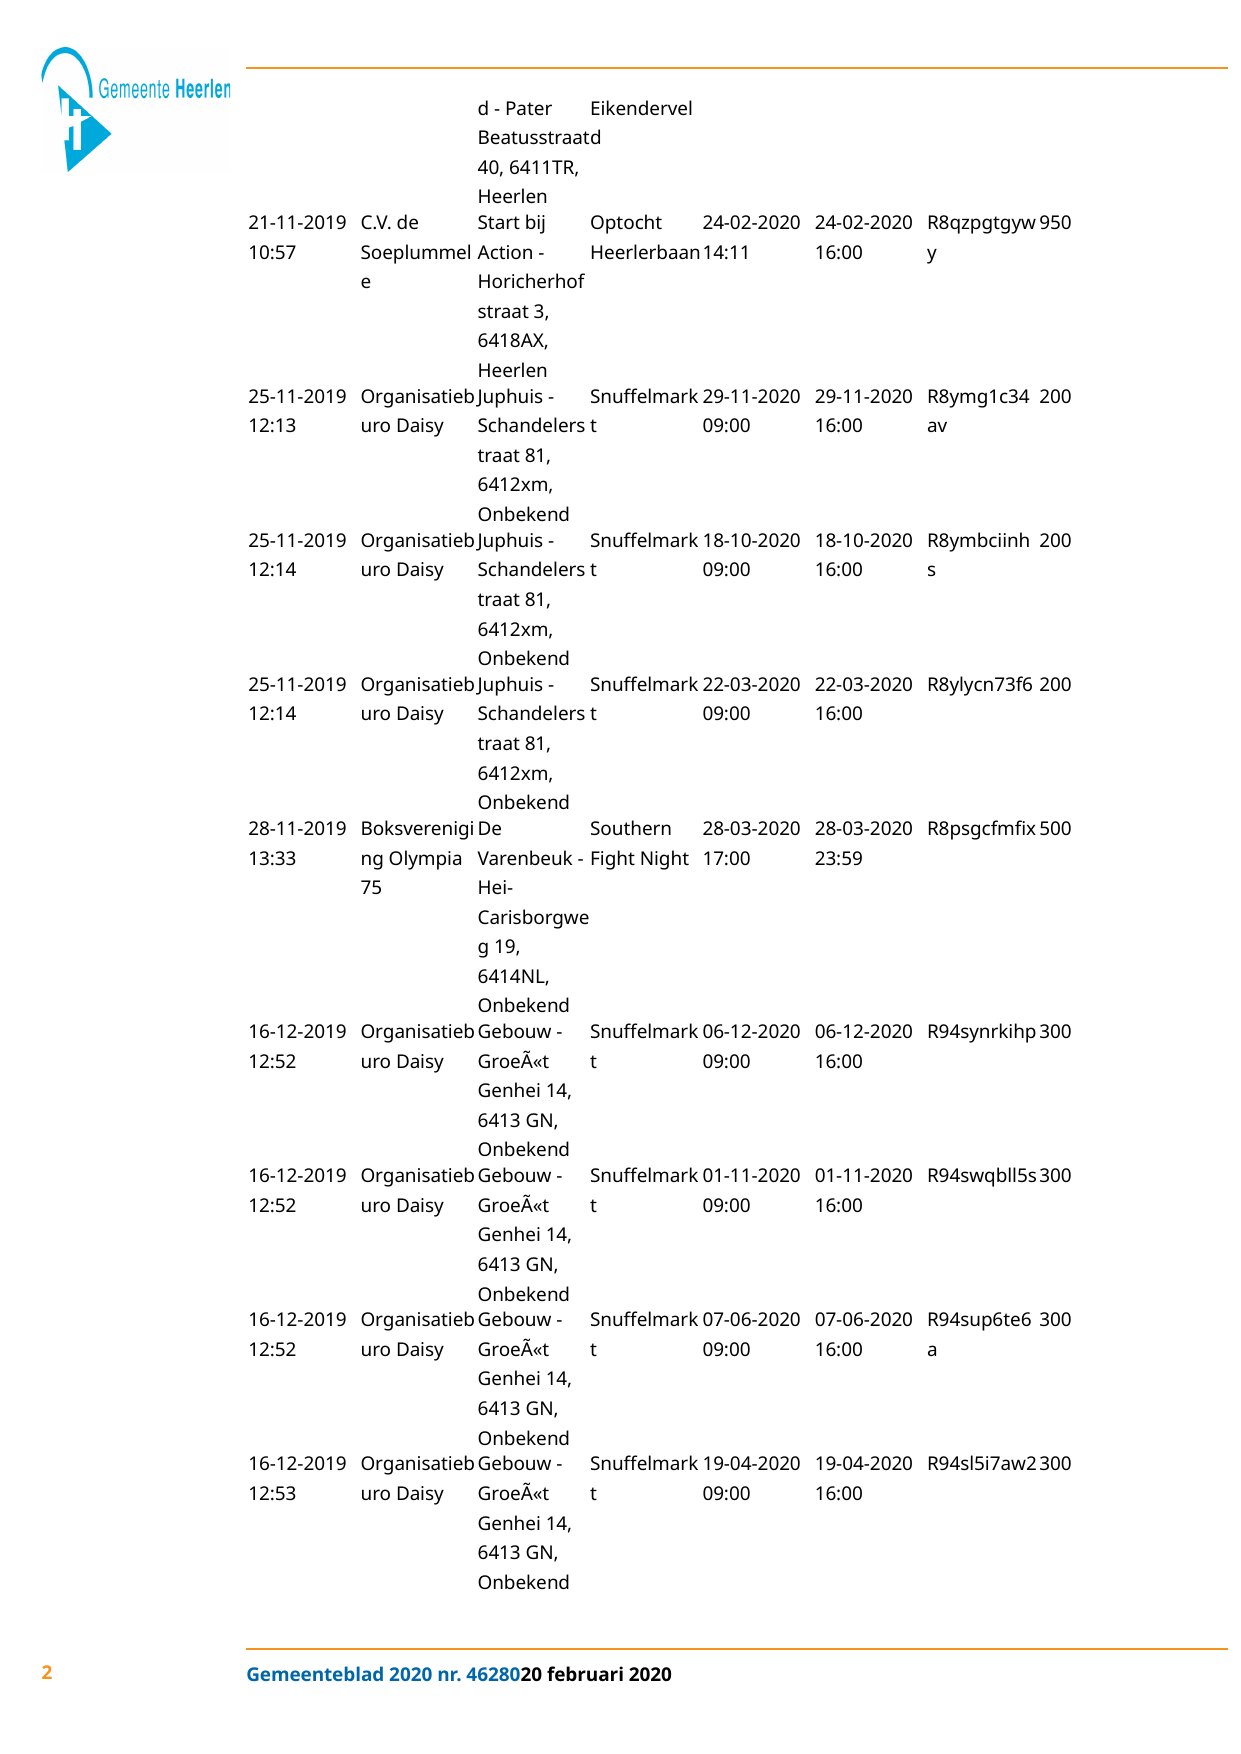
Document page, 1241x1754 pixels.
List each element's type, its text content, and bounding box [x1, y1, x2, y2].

table_cell Organisatieburo Daisy [360, 1163, 477, 1306]
table_cell 19-04-2020 09:00 [702, 1451, 814, 1594]
table_cell 16-12-2019 12:52 [248, 1163, 360, 1306]
table_cell Organisatieburo Daisy [360, 383, 477, 527]
table_cell Organisatieburo Daisy [360, 527, 477, 671]
table_cell d - Pater Beatusstraat 40, 6411TR, Heerlen [478, 95, 590, 209]
table_cell 07-06-2020 09:00 [702, 1306, 814, 1451]
table_cell Juphuis - Schandelerstraat 81, 6412xm, Onbekend [478, 671, 590, 815]
table_cell Organisatieburo Daisy [360, 1018, 477, 1162]
table_cell 06-12-2020 16:00 [815, 1018, 927, 1162]
table_cell Gebouw - GroeÃ«t Genhei 14, 6413 GN, Onbekend [478, 1451, 590, 1594]
table_cell [360, 95, 477, 209]
table_cell Juphuis - Schandelerstraat 81, 6412xm, Onbekend [478, 527, 590, 671]
table_cell Eikenderveld [590, 95, 702, 209]
table_cell 16-12-2019 12:52 [248, 1306, 360, 1451]
table_cell 300 [1039, 1451, 1152, 1594]
table_cell 25-11-2019 12:14 [248, 527, 360, 671]
table_cell 300 [1039, 1306, 1152, 1451]
table_cell R94swqbll5s [927, 1163, 1039, 1306]
table_cell 18-10-2020 09:00 [702, 527, 814, 671]
picture [41, 47, 59, 70]
table_cell Juphuis - Schandelerstraat 81, 6412xm, Onbekend [478, 383, 590, 527]
table_cell Snuffelmarkt [590, 527, 702, 671]
table_cell Southern Fight Night [590, 815, 702, 1018]
table_cell 24-02-2020 14:11 [702, 209, 814, 383]
table_cell Organisatieburo Daisy [360, 1306, 477, 1451]
table_cell [815, 95, 927, 209]
table_cell 01-11-2020 09:00 [702, 1163, 814, 1306]
table_cell R94sup6te6a [927, 1306, 1039, 1451]
table_cell 21-11-2019 10:57 [248, 209, 360, 383]
table_cell R8ylycn73f6 [927, 671, 1039, 815]
table_cell R8qzpgtgywy [927, 209, 1039, 383]
table_cell 16-12-2019 12:52 [248, 1018, 360, 1162]
table_cell Snuffelmarkt [590, 383, 702, 527]
table_cell 06-12-2020 09:00 [702, 1018, 814, 1162]
table_cell 22-03-2020 09:00 [702, 671, 814, 815]
table_cell Gebouw - GroeÃ«t Genhei 14, 6413 GN, Onbekend [478, 1306, 590, 1451]
table_cell 500 [1039, 815, 1152, 1018]
table_cell De Varenbeuk - Hei-Carisborgweg 19, 6414NL, Onbekend [478, 815, 590, 1018]
table_cell 200 [1039, 527, 1152, 671]
table_cell Snuffelmarkt [590, 1018, 702, 1162]
table_cell 07-06-2020 16:00 [815, 1306, 927, 1451]
table_cell Start bij Action - Horicherhofstraat 3, 6418AX, Heerlen [478, 209, 590, 383]
table_cell R8psgcfmfix [927, 815, 1039, 1018]
table_cell Boksvereniging Olympia 75 [360, 815, 477, 1018]
table_cell Organisatieburo Daisy [360, 1451, 477, 1594]
table_cell 28-03-2020 17:00 [702, 815, 814, 1018]
table_cell 200 [1039, 383, 1152, 527]
table_cell 01-11-2020 16:00 [815, 1163, 927, 1306]
table_cell 950 [1039, 209, 1152, 383]
table_cell Gebouw - GroeÃ«t Genhei 14, 6413 GN, Onbekend [478, 1018, 590, 1162]
table_cell 25-11-2019 12:13 [248, 383, 360, 527]
table_cell R8ymbciinhs [927, 527, 1039, 671]
table_cell Optocht Heerlerbaan [590, 209, 702, 383]
table_cell 200 [1039, 671, 1152, 815]
table_cell [702, 95, 814, 209]
table_cell 300 [1039, 1018, 1152, 1162]
table_cell Gebouw - GroeÃ«t Genhei 14, 6413 GN, Onbekend [478, 1163, 590, 1306]
table_cell 28-03-2020 23:59 [815, 815, 927, 1018]
table_cell 18-10-2020 16:00 [815, 527, 927, 671]
table_cell C.V. de Soeplummele [360, 209, 477, 383]
table_cell Snuffelmarkt [590, 1163, 702, 1306]
table_cell Snuffelmarkt [590, 671, 702, 815]
table_cell Organisatieburo Daisy [360, 671, 477, 815]
table_cell 22-03-2020 16:00 [815, 671, 927, 815]
table_cell Snuffelmarkt [590, 1451, 702, 1594]
table_cell [927, 95, 1039, 209]
table_cell Snuffelmarkt [590, 1306, 702, 1451]
table_cell 19-04-2020 16:00 [815, 1451, 927, 1594]
table_cell R94synrkihp [927, 1018, 1039, 1162]
table_cell 29-11-2020 16:00 [815, 383, 927, 527]
picture [41, 47, 231, 172]
table_cell 300 [1039, 1163, 1152, 1306]
table_cell R8ymg1c34av [927, 383, 1039, 527]
table_cell 16-12-2019 12:53 [248, 1451, 360, 1594]
table_cell 25-11-2019 12:14 [248, 671, 360, 815]
table_cell 24-02-2020 16:00 [815, 209, 927, 383]
table_cell 28-11-2019 13:33 [248, 815, 360, 1018]
table_cell [1039, 95, 1152, 209]
table_cell R94sl5i7aw2 [927, 1451, 1039, 1594]
table_cell 29-11-2020 09:00 [702, 383, 814, 527]
table_cell [248, 95, 360, 209]
